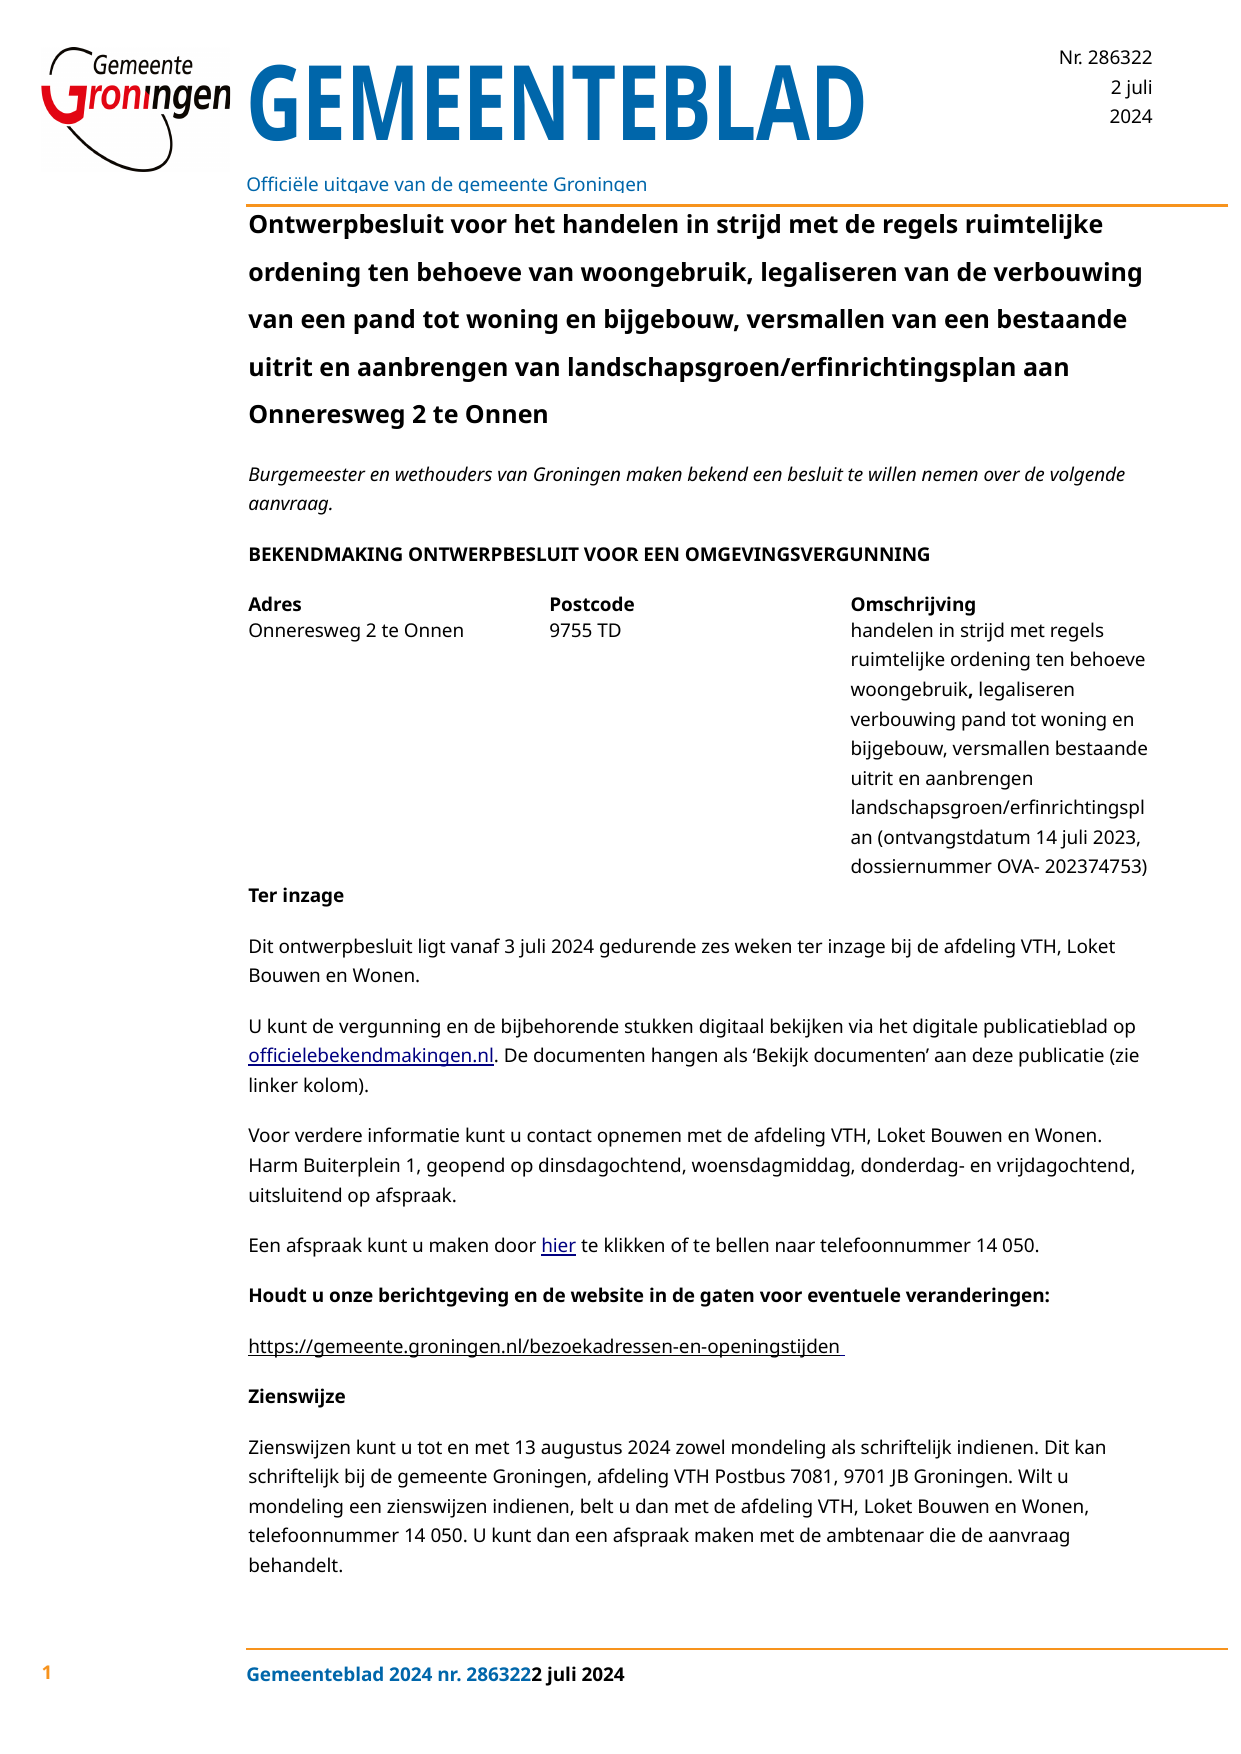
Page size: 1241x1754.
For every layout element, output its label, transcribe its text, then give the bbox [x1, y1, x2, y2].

table_header Adres [248, 591, 549, 617]
text Houdt u onze berichtgeving en de website in de gaten voor eventuele veranderingen: [248, 1283, 1152, 1308]
text Burgemeester en wethouders van Groningen maken bekend een besluit te willen nemen over de volgende aanvraag. [248, 461, 1152, 516]
text Zienswijzen kunt u tot en met 13 augustus 2024 zowel mondeling als schriftelijk indienen. Dit kan schriftelijk bij de gemeente Groningen, afdeling VTH Postbus 7081, 9701 JB Groningen. Wilt u mondeling een zienswijzen indienen, belt u dan met de afdeling VTH, Loket Bouwen en Wonen, telefoonnummer 14 050. U kunt dan een afspraak maken met de ambtenaar die de aanvraag behandelt. [248, 1434, 1152, 1578]
table_cell handelen in strijd met regels ruimtelijke ordening ten behoeve woongebruik, legaliseren verbouwing pand tot woning en bijgebouw, versmallen bestaande uitrit en aanbrengen landschapsgroen/erfinrichtingsplan (ontvangstdatum 14 juli 2023, dossiernummer OVA- 202374753) [850, 617, 1152, 879]
text BEKENDMAKING ONTWERPBESLUIT VOOR EEN OMGEVINGSVERGUNNING [248, 541, 1152, 566]
text Een afspraak kunt u maken door hier te klikken of te bellen naar telefoonnummer 14 050. [248, 1232, 1152, 1258]
table_cell 9755 TD [549, 617, 850, 879]
text https://gemeente.groningen.nl/bezoekadressen-en-openingstijden [248, 1333, 1152, 1359]
text U kunt de vergunning en de bijbehorende stukken digitaal bekijken via het digitale publicatieblad op officielebekendmakingen.nl. De documenten hangen als ‘Bekijk documenten’ aan deze publicatie (zie linker kolom). [248, 1013, 1152, 1098]
text Ontwerpbesluit voor het handelen in strijd met de regels ruimtelijke ordening ten behoeve van woongebruik, legaliseren van de verbouwing van een pand tot woning en bijgebouw, versmallen van een bestaande uitrit en aanbrengen van landschapsgroen/erfinrichtingsplan aan Onneresweg 2 te Onnen [248, 207, 1152, 431]
text Ter inzage [248, 883, 1152, 908]
picture [41, 47, 231, 172]
text Zienswijze [248, 1383, 1152, 1409]
table_cell Onneresweg 2 te Onnen [248, 617, 549, 879]
table_header Postcode [549, 591, 850, 617]
text Dit ontwerpbesluit ligt vanaf 3 juli 2024 gedurende zes weken ter inzage bij de afdeling VTH, Loket Bouwen en Wonen. [248, 933, 1152, 988]
text Voor verdere informatie kunt u contact opnemen met de afdeling VTH, Loket Bouwen en Wonen. Harm Buiterplein 1, geopend op dinsdagochtend, woensdagmiddag, donderdag- en vrijdagochtend, uitsluitend op afspraak. [248, 1123, 1152, 1207]
table_header Omschrijving [850, 591, 1152, 617]
